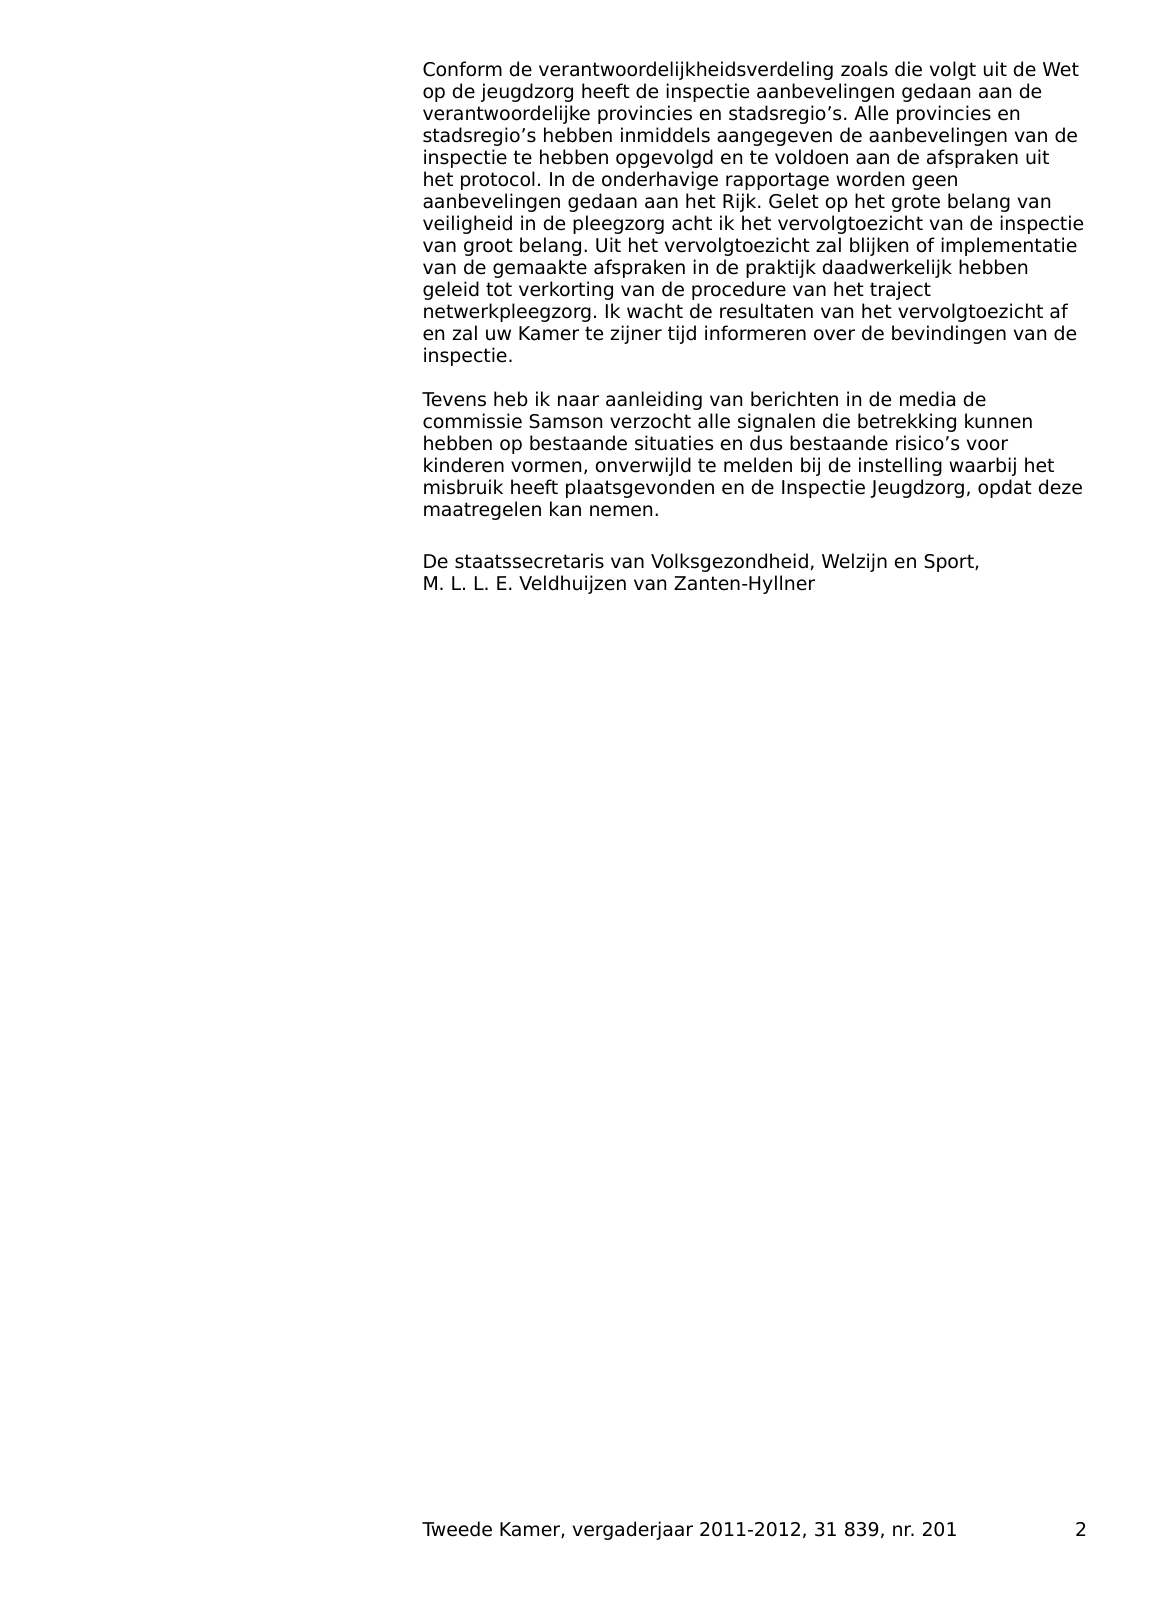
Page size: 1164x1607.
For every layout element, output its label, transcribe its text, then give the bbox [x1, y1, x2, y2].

text Tevens heb ik naar aanleiding van berichten in de media de commissie Samson verzocht alle signalen die betrekking kunnen hebben op bestaande situaties en dus bestaande risico’s voor kinderen vormen, onverwijld te melden bij de instelling waarbij het misbruik heeft plaatsgevonden en de Inspectie Jeugdzorg, opdat deze maatregelen kan nemen. [422, 389, 1087, 521]
text De staatssecretaris van Volksgezondheid, Welzijn en Sport, M. L. L. E. Veldhuijzen van Zanten-Hyllner [422, 551, 1087, 595]
text Conform de verantwoordelijkheidsverdeling zoals die volgt uit de Wet op de jeugdzorg heeft de inspectie aanbevelingen gedaan aan de verantwoordelijke provincies en stadsregio’s. Alle provincies en stadsregio’s hebben inmiddels aangegeven de aanbevelingen van de inspectie te hebben opgevolgd en te voldoen aan de afspraken uit het protocol. In de onderhavige rapportage worden geen aanbevelingen gedaan aan het Rijk. Gelet op het grote belang van veiligheid in de pleegzorg acht ik het vervolgtoezicht van de inspectie van groot belang. Uit het vervolgtoezicht zal blijken of implementatie van de gemaakte afspraken in de praktijk daadwerkelijk hebben geleid tot verkorting van de procedure van het traject netwerkpleegzorg. Ik wacht de resultaten van het vervolgtoezicht af en zal uw Kamer te zijner tijd informeren over de bevindingen van de inspectie. [422, 59, 1087, 367]
